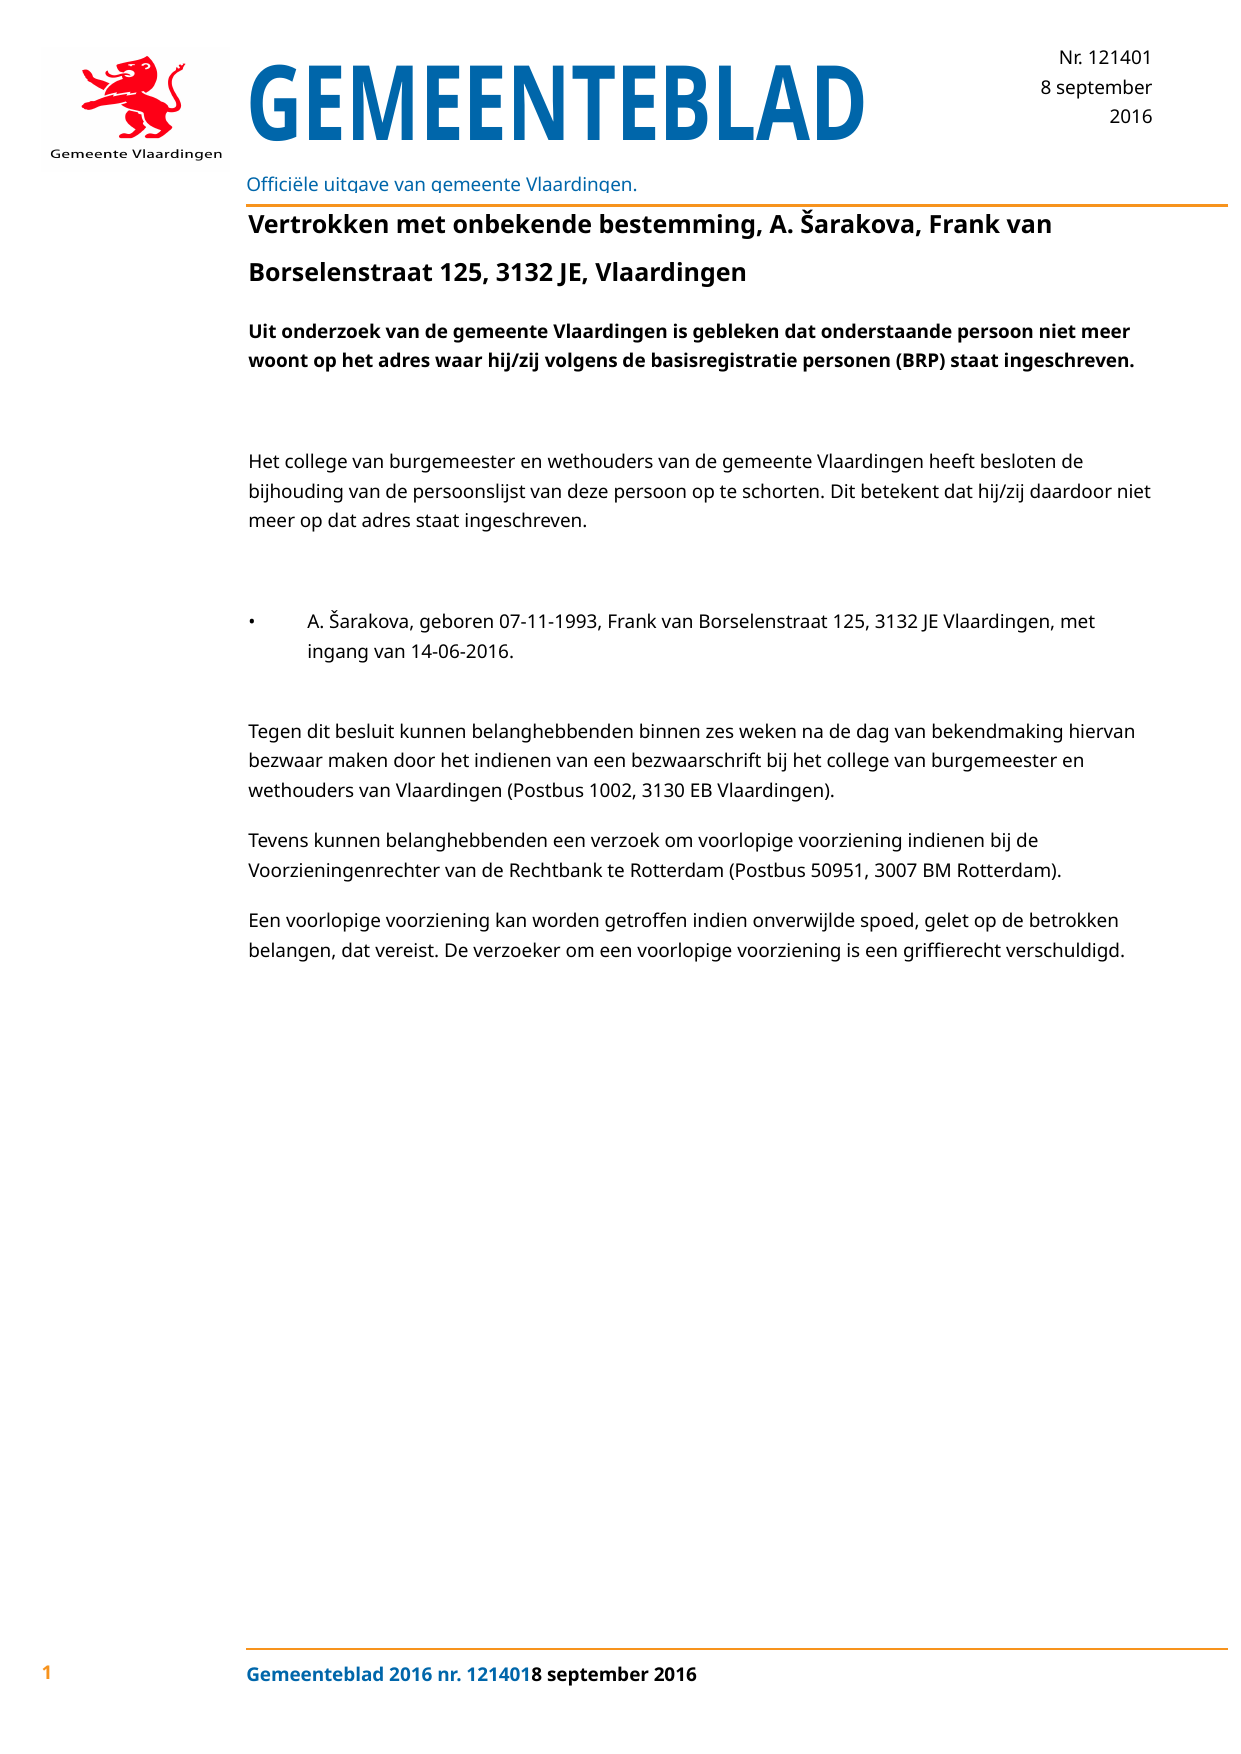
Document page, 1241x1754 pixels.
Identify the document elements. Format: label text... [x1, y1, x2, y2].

text Uit onderzoek van de gemeente Vlaardingen is gebleken dat onderstaande persoon niet meer woont op het adres waar hij/zij volgens de basisregistratie personen (BRP) staat ingeschreven. [248, 318, 1152, 373]
text Het college van burgemeester en wethouders van de gemeente Vlaardingen heeft besloten de bijhouding van de persoonslijst van deze persoon op te schorten. Dit betekent dat hij/zij daardoor niet meer op dat adres staat ingeschreven. [248, 448, 1152, 533]
picture [41, 47, 231, 172]
text Tegen dit besluit kunnen belanghebbenden binnen zes weken na de dag van bekendmaking hiervan bezwaar maken door het indienen van een bezwaarschrift bij het college van burgemeester en wethouders van Vlaardingen (Postbus 1002, 3130 EB Vlaardingen). [248, 718, 1152, 803]
text Tevens kunnen belanghebbenden een verzoek om voorlopige voorziening indienen bij de Voorzieningenrechter van de Rechtbank te Rotterdam (Postbus 50951, 3007 BM Rotterdam). [248, 827, 1152, 883]
list A. Šarakova, geboren 07-11-1993, Frank van Borselenstraat 125, 3132 JE Vlaardingen, met ingang van 14-06-2016. [248, 608, 1152, 664]
text Vertrokken met onbekende bestemming, A. Šarakova, Frank van Borselenstraat 125, 3132 JE, Vlaardingen [248, 207, 1152, 288]
text Een voorlopige voorziening kan worden getroffen indien onverwijlde spoed, gelet op de betrokken belangen, dat vereist. De verzoeker om een voorlopige voorziening is een griffierecht verschuldigd. [248, 907, 1152, 963]
